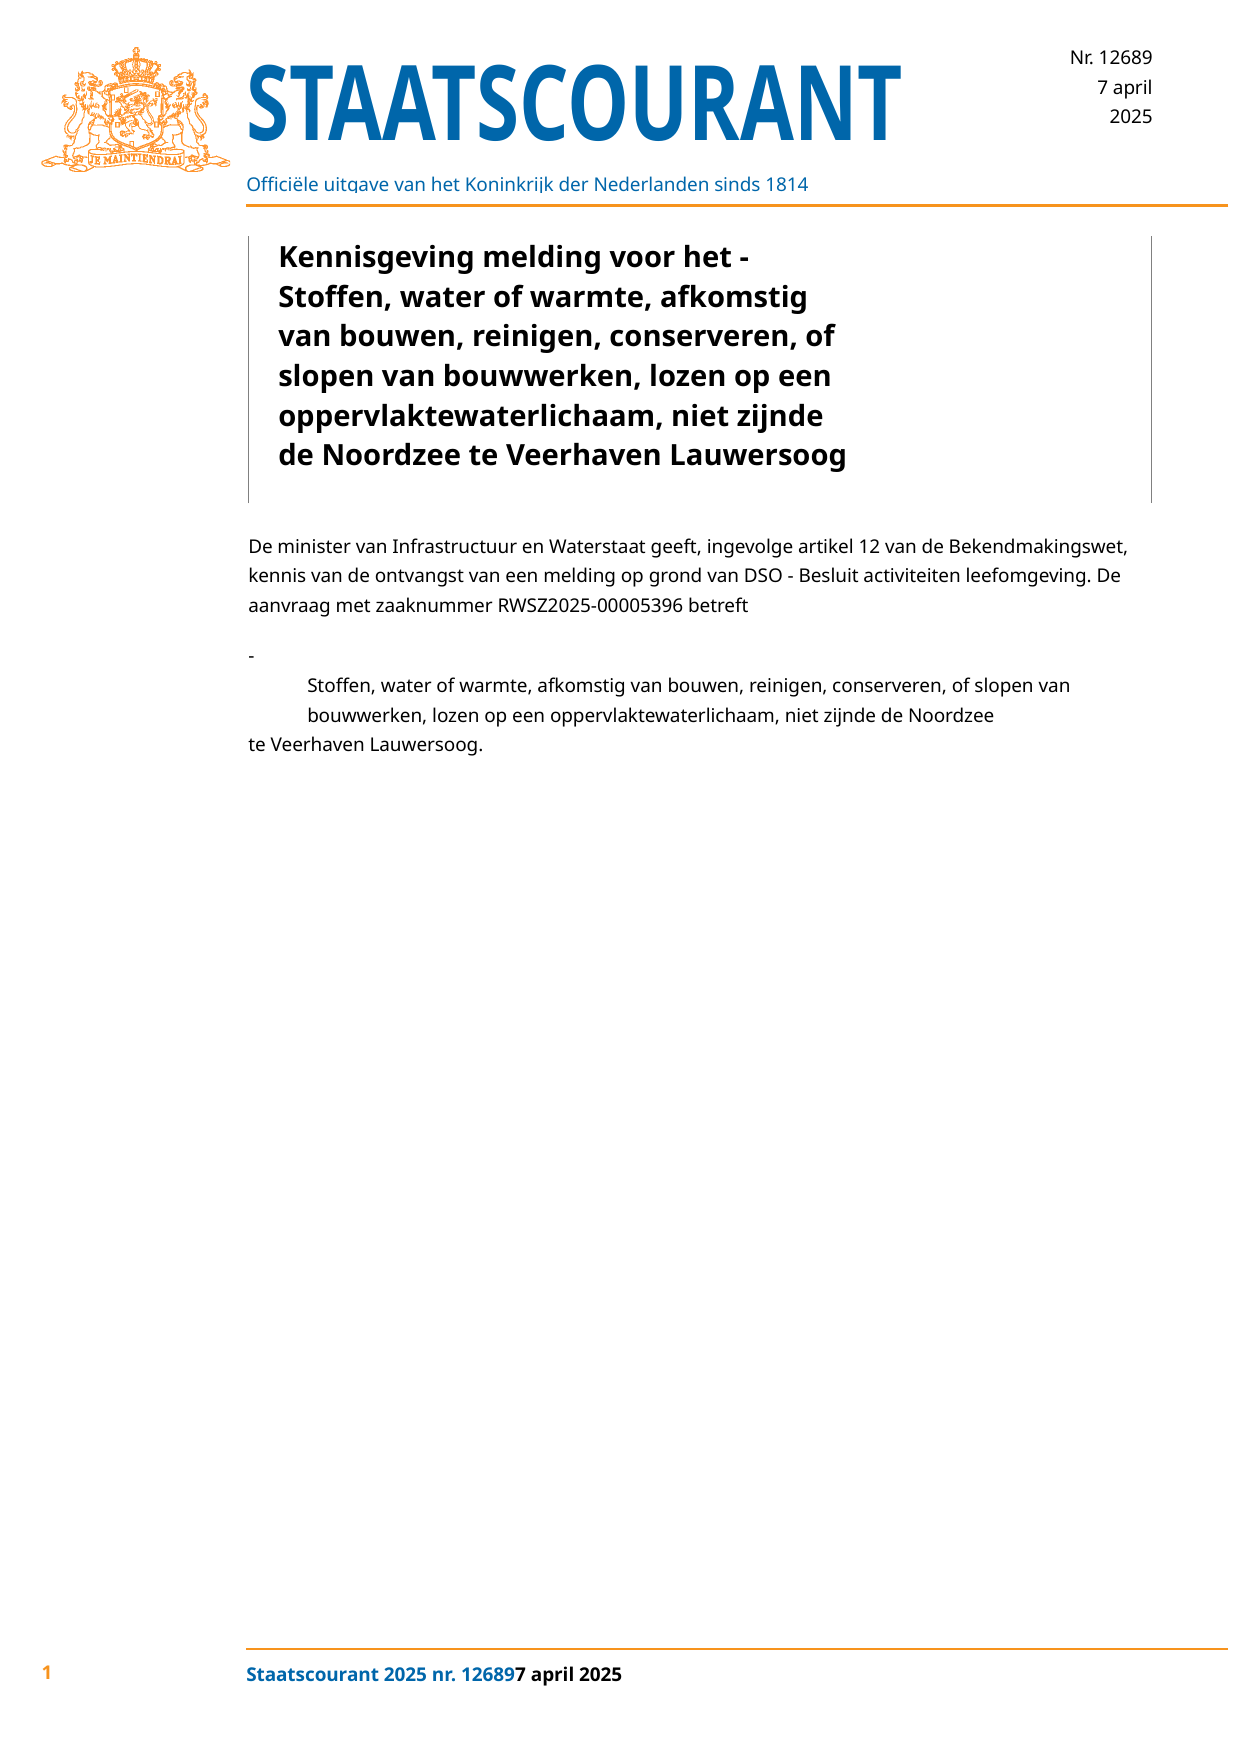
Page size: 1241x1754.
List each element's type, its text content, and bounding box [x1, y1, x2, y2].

picture [912, 236, 1090, 414]
picture [41, 47, 231, 172]
table_header [850, 236, 912, 413]
text De minister van Infrastructuur en Waterstaat geeft, ingevolge artikel 12 van de Bekendmakingswet, kennis van de ontvangst van een melding op grond van DSO - Besluit activiteiten leefomgeving. De aanvraag met zaaknummer RWSZ2025-00005396 betreft [248, 533, 1152, 618]
text te Veerhaven Lauwersoog. [248, 731, 1152, 757]
list Stoffen, water of warmte, afkomstig van bouwen, reinigen, conserveren, of slopen van bouwwerken, lozen op een oppervlaktewaterlichaam, niet zijnde de Noordzee [248, 672, 1152, 727]
table_header [850, 414, 1151, 503]
table_header [1090, 236, 1151, 413]
table_header Kennisgeving melding voor het -Stoffen, water of warmte, afkomstig van bouwen, reinigen, conserveren, of slopen van bouwwerken, lozen op een oppervlaktewaterlichaam, niet zijnde de Noordzee te Veerhaven Lauwersoog [249, 236, 850, 503]
